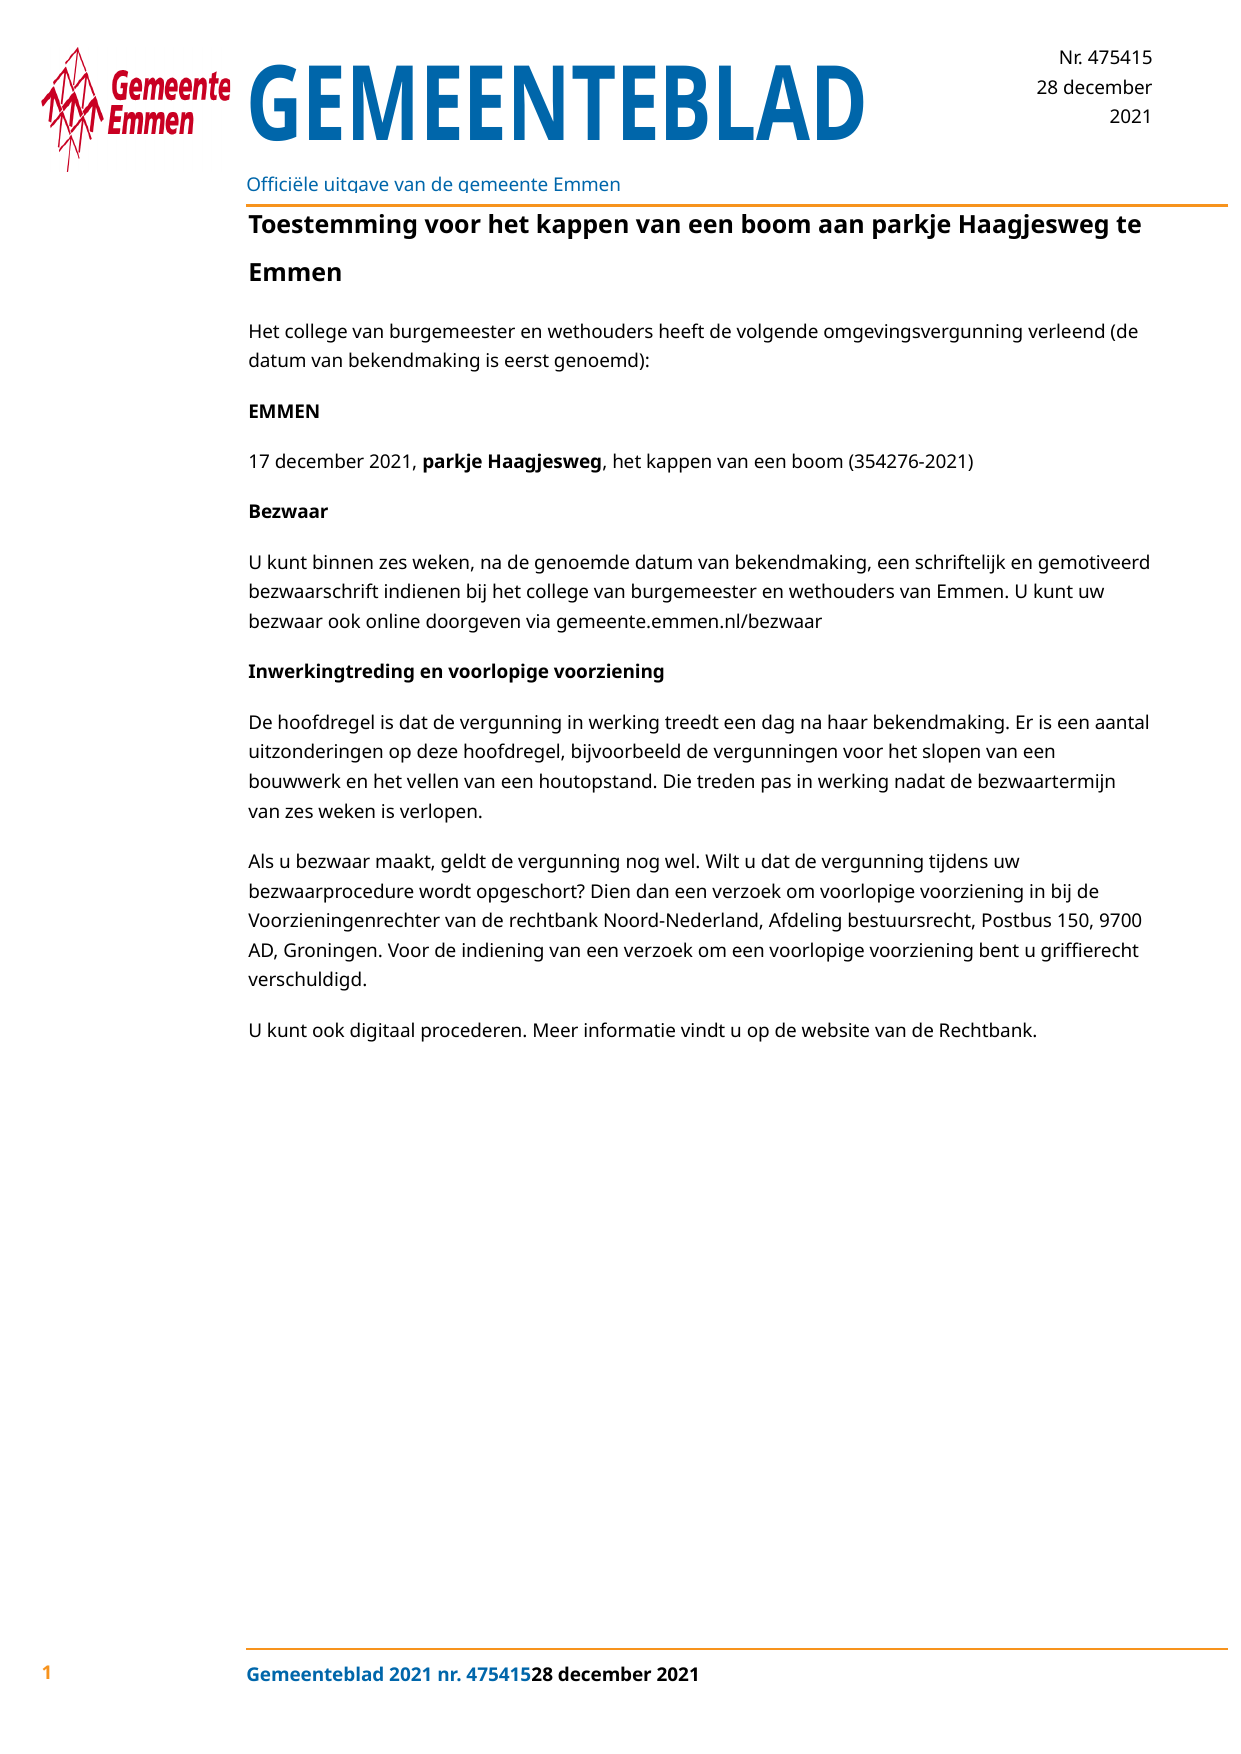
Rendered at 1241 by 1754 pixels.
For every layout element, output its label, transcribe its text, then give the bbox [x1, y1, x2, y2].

picture [41, 47, 231, 172]
text EMMEN [248, 398, 1152, 424]
text U kunt ook digitaal procederen. Meer informatie vindt u op de website van de Rechtbank. [248, 1017, 1152, 1043]
text Als u bezwaar maakt, geldt de vergunning nog wel. Wilt u dat de vergunning tijdens uw bezwaarprocedure wordt opgeschort? Dien dan een verzoek om voorlopige voorziening in bij de Voorzieningenrechter van de rechtbank Noord-Nederland, Afdeling bestuursrecht, Postbus 150, 9700 AD, Groningen. Voor de indiening van een verzoek om een voorlopige voorziening bent u griffierecht verschuldigd. [248, 848, 1152, 992]
text 17 december 2021, parkje Haagjesweg, het kappen van een boom (354276-2021) [248, 448, 1152, 474]
text U kunt binnen zes weken, na de genoemde datum van bekendmaking, een schriftelijk en gemotiveerd bezwaarschrift indienen bij het college van burgemeester en wethouders van Emmen. U kunt uw bezwaar ook online doorgeven via gemeente.emmen.nl/bezwaar [248, 549, 1152, 634]
text Inwerkingtreding en voorlopige voorziening [248, 659, 1152, 684]
text Het college van burgemeester en wethouders heeft de volgende omgevingsvergunning verleend (de datum van bekendmaking is eerst genoemd): [248, 318, 1152, 373]
text Bezwaar [248, 499, 1152, 524]
text De hoofdregel is dat de vergunning in werking treedt een dag na haar bekendmaking. Er is een aantal uitzonderingen op deze hoofdregel, bijvoorbeeld de vergunningen voor het slopen van een bouwwerk en het vellen van een houtopstand. Die treden pas in werking nadat de bezwaartermijn van zes weken is verlopen. [248, 709, 1152, 824]
text Toestemming voor het kappen van een boom aan parkje Haagjesweg te Emmen [248, 207, 1152, 288]
